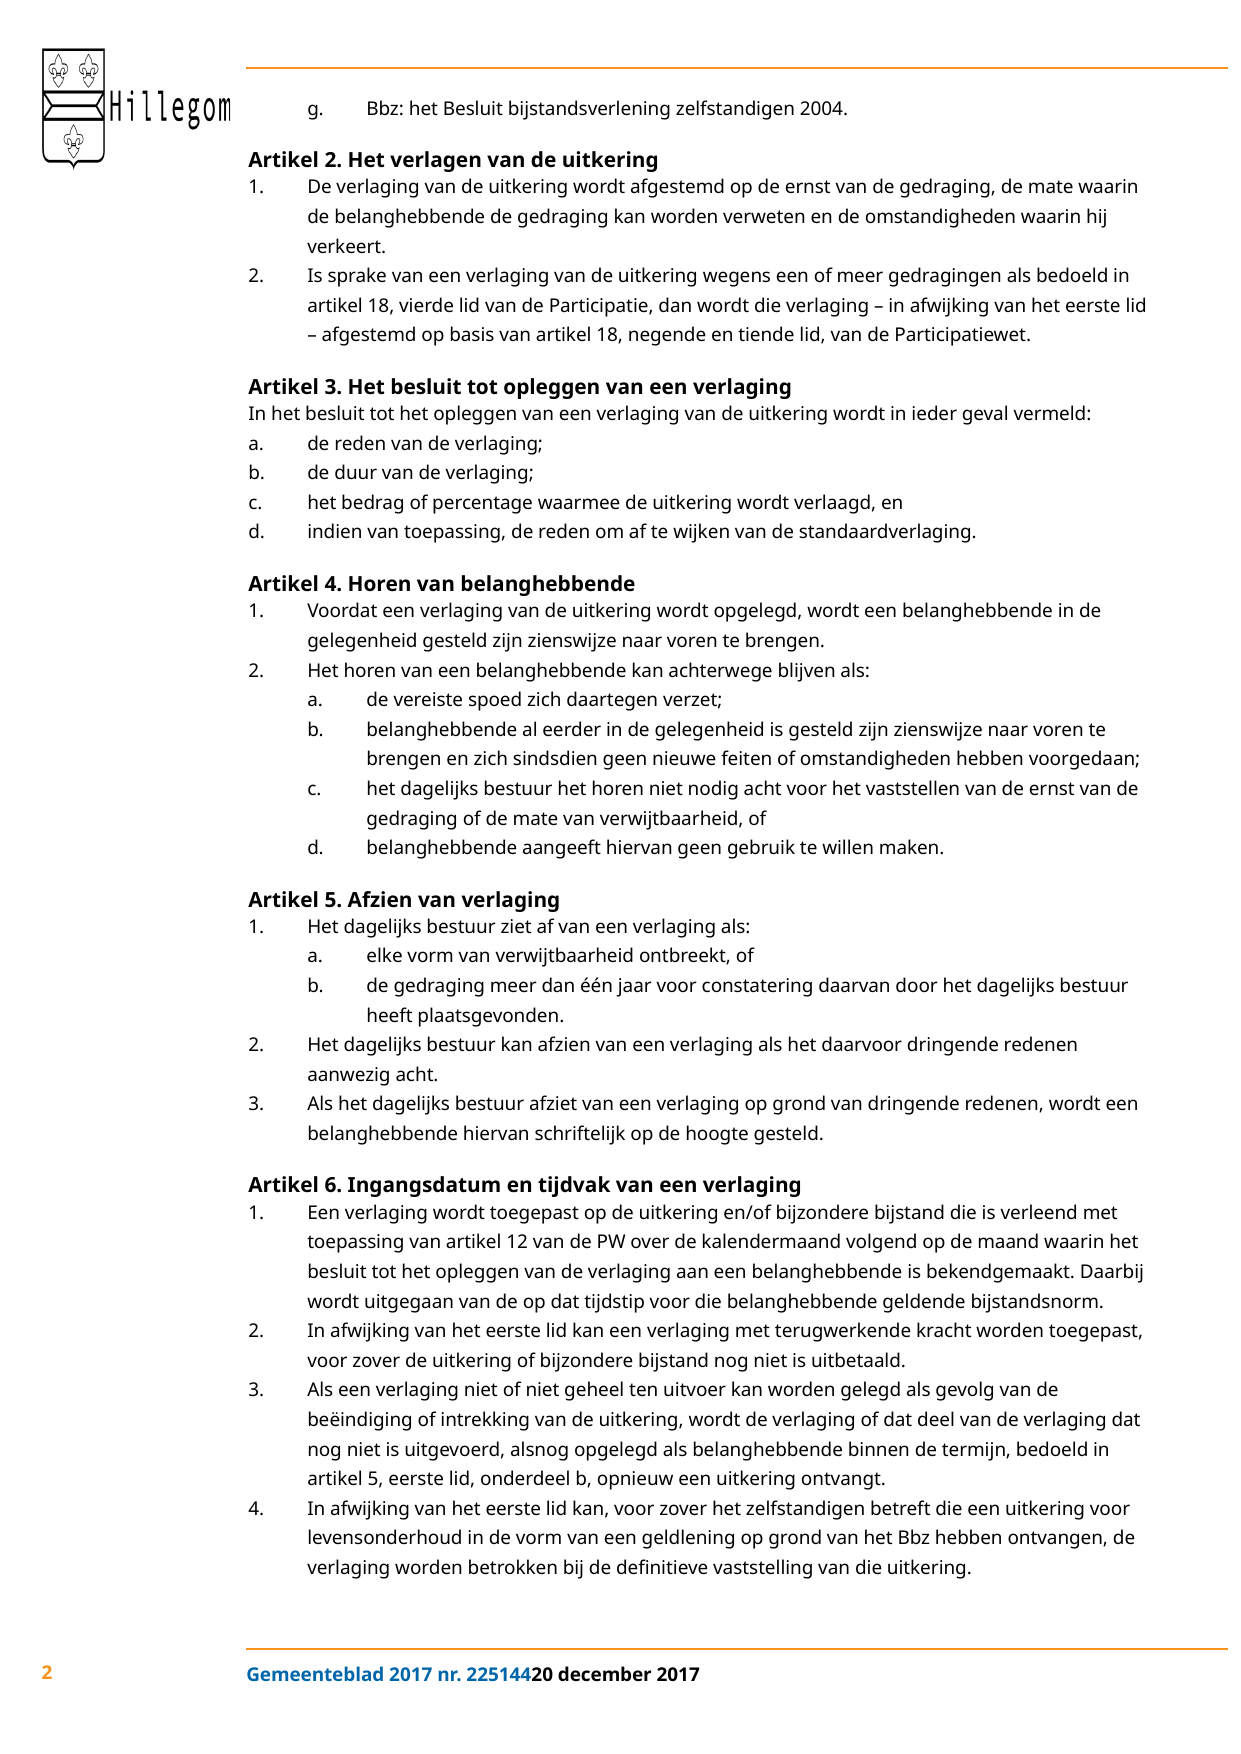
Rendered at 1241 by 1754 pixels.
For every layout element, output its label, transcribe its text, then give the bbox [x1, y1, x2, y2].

text Artikel 4. Horen van belanghebbende [248, 569, 1152, 598]
list Voordat een verlaging van de uitkering wordt opgelegd, wordt een belanghebbende in de gelegenheid gesteld zijn zienswijze naar voren te brengen. [248, 598, 1152, 653]
list Bbz: het Besluit bijstandsverlening zelfstandigen 2004. [307, 95, 1152, 121]
list het bedrag of percentage waarmee de uitkering wordt verlaagd, en [248, 489, 1152, 515]
text Artikel 3. Het besluit tot opleggen van een verlaging [248, 372, 1152, 400]
list In afwijking van het eerste lid kan, voor zover het zelfstandigen betreft die een uitkering voor levensonderhoud in de vorm van een geldlening op grond van het Bbz hebben ontvangen, de verlaging worden betrokken bij de definitieve vaststelling van die uitkering. [248, 1495, 1152, 1580]
list Het horen van een belanghebbende kan achterwege blijven als: [248, 657, 1152, 682]
list belanghebbende al eerder in de gelegenheid is gesteld zijn zienswijze naar voren te brengen en zich sindsdien geen nieuwe feiten of omstandigheden hebben voorgedaan; [307, 716, 1152, 771]
list Is sprake van een verlaging van de uitkering wegens een of meer gedragingen als bedoeld in artikel 18, vierde lid van de Participatie, dan wordt die verlaging – in afwijking van het eerste lid – afgestemd op basis van artikel 18, negende en tiende lid, van de Participatiewet. [248, 262, 1152, 347]
list elke vorm van verwijtbaarheid ontbreekt, of [307, 943, 1152, 968]
list het dagelijks bestuur het horen niet nodig acht voor het vaststellen van de ernst van de gedraging of de mate van verwijtbaarheid, of [307, 775, 1152, 830]
picture [41, 47, 231, 172]
list belanghebbende aangeeft hiervan geen gebruik te willen maken. [307, 834, 1152, 860]
list indien van toepassing, de reden om af te wijken van de standaardverlaging. [248, 519, 1152, 544]
list Een verlaging wordt toegepast op de uitkering en/of bijzondere bijstand die is verleend met toepassing van artikel 12 van de PW over de kalendermaand volgend op de maand waarin het besluit tot het opleggen van de verlaging aan een belanghebbende is bekendgemaakt. Daarbij wordt uitgegaan van de op dat tijdstip voor die belanghebbende geldende bijstandsnorm. [248, 1199, 1152, 1313]
list De verlaging van de uitkering wordt afgestemd op de ernst van de gedraging, de mate waarin de belanghebbende de gedraging kan worden verweten en de omstandigheden waarin hij verkeert. [248, 174, 1152, 258]
text In het besluit tot het opleggen van een verlaging van de uitkering wordt in ieder geval vermeld: [248, 400, 1152, 426]
list de vereiste spoed zich daartegen verzet; [307, 686, 1152, 712]
list de gedraging meer dan één jaar voor constatering daarvan door het dagelijks bestuur heeft plaatsgevonden. [307, 972, 1152, 1028]
list Het dagelijks bestuur ziet af van een verlaging als: [248, 913, 1152, 939]
text Artikel 5. Afzien van verlaging [248, 885, 1152, 913]
list Het dagelijks bestuur kan afzien van een verlaging als het daarvoor dringende redenen aanwezig acht. [248, 1031, 1152, 1087]
text Artikel 2. Het verlagen van de uitkering [248, 145, 1152, 174]
list In afwijking van het eerste lid kan een verlaging met terugwerkende kracht worden toegepast, voor zover de uitkering of bijzondere bijstand nog niet is uitbetaald. [248, 1317, 1152, 1373]
list Als het dagelijks bestuur afziet van een verlaging op grond van dringende redenen, wordt een belanghebbende hiervan schriftelijk op de hoogte gesteld. [248, 1091, 1152, 1146]
list de reden van de verlaging; [248, 430, 1152, 456]
list Als een verlaging niet of niet geheel ten uitvoer kan worden gelegd als gevolg van de beëindiging of intrekking van de uitkering, wordt de verlaging of dat deel van de verlaging dat nog niet is uitgevoerd, alsnog opgelegd als belanghebbende binnen de termijn, bedoeld in artikel 5, eerste lid, onderdeel b, opnieuw een uitkering ontvangt. [248, 1377, 1152, 1491]
list de duur van de verlaging; [248, 459, 1152, 485]
text Artikel 6. Ingangsdatum en tijdvak van een verlaging [248, 1171, 1152, 1199]
